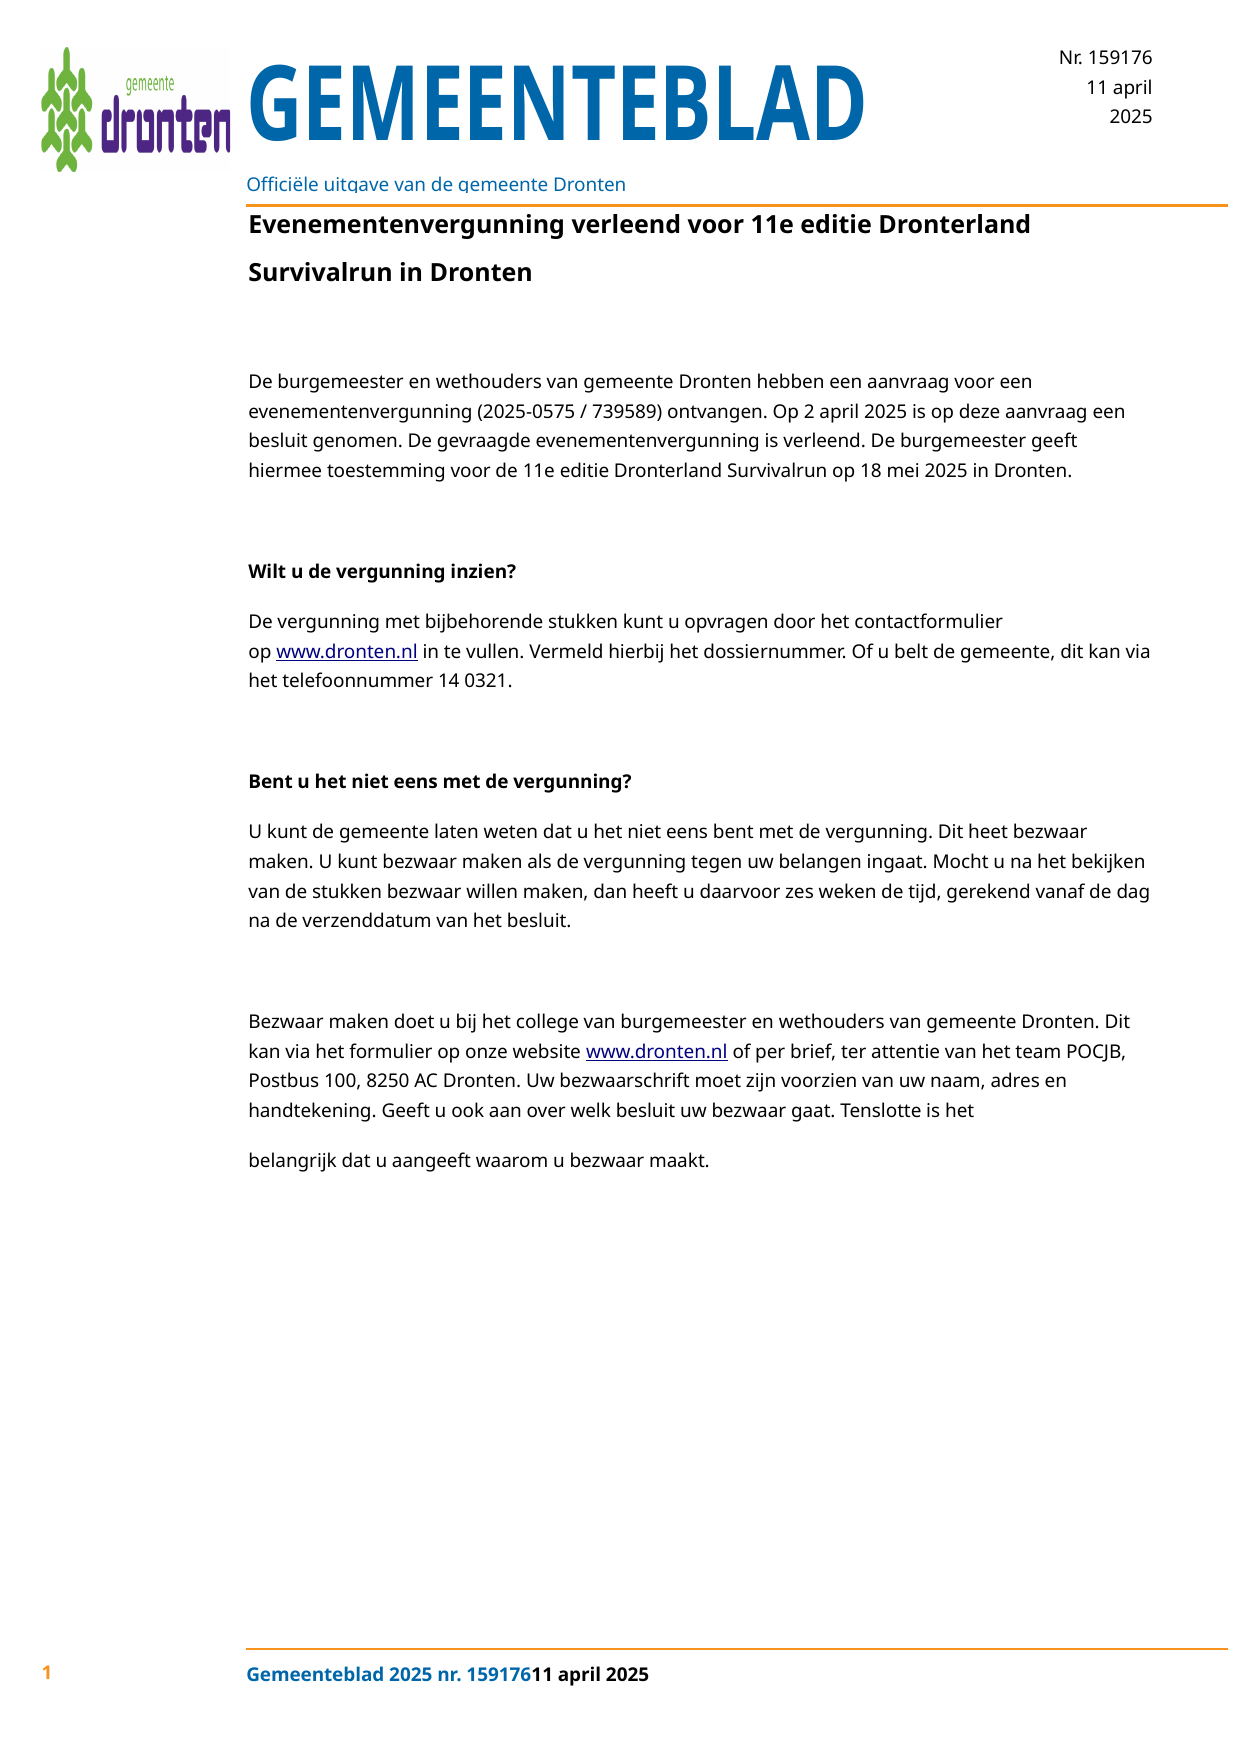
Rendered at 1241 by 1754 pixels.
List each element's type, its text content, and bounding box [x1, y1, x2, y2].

text De vergunning met bijbehorende stukken kunt u opvragen door het contactformulier op www.dronten.nl in te vullen. Vermeld hierbij het dossiernummer. Of u belt de gemeente, dit kan via het telefoonnummer 14 0321. [248, 608, 1152, 693]
text Wilt u de vergunning inzien? [248, 558, 1152, 584]
text Bent u het niet eens met de vergunning? [248, 768, 1152, 794]
text De burgemeester en wethouders van gemeente Dronten hebben een aanvraag voor een evenementenvergunning (2025-0575 / 739589) ontvangen. Op 2 april 2025 is op deze aanvraag een besluit genomen. De gevraagde evenementenvergunning is verleend. De burgemeester geeft hiermee toestemming voor de 11e editie Dronterland Survivalrun op 18 mei 2025 in Dronten. [248, 368, 1152, 483]
text belangrijk dat u aangeeft waarom u bezwaar maakt. [248, 1147, 1152, 1173]
text Bezwaar maken doet u bij het college van burgemeester en wethouders van gemeente Dronten. Dit kan via het formulier op onze website www.dronten.nl of per brief, ter attentie van het team POCJB, Postbus 100, 8250 AC Dronten. Uw bezwaarschrift moet zijn voorzien van uw naam, adres en handtekening. Geeft u ook aan over welk besluit uw bezwaar gaat. Tenslotte is het [248, 1008, 1152, 1123]
text Evenementenvergunning verleend voor 11e editie Dronterland Survivalrun in Dronten [248, 207, 1152, 288]
text U kunt de gemeente laten weten dat u het niet eens bent met de vergunning. Dit heet bezwaar maken. U kunt bezwaar maken als de vergunning tegen uw belangen ingaat. Mocht u na het bekijken van de stukken bezwaar willen maken, dan heeft u daarvoor zes weken de tijd, gerekend vanaf de dag na de verzenddatum van het besluit. [248, 819, 1152, 933]
picture [41, 47, 231, 172]
